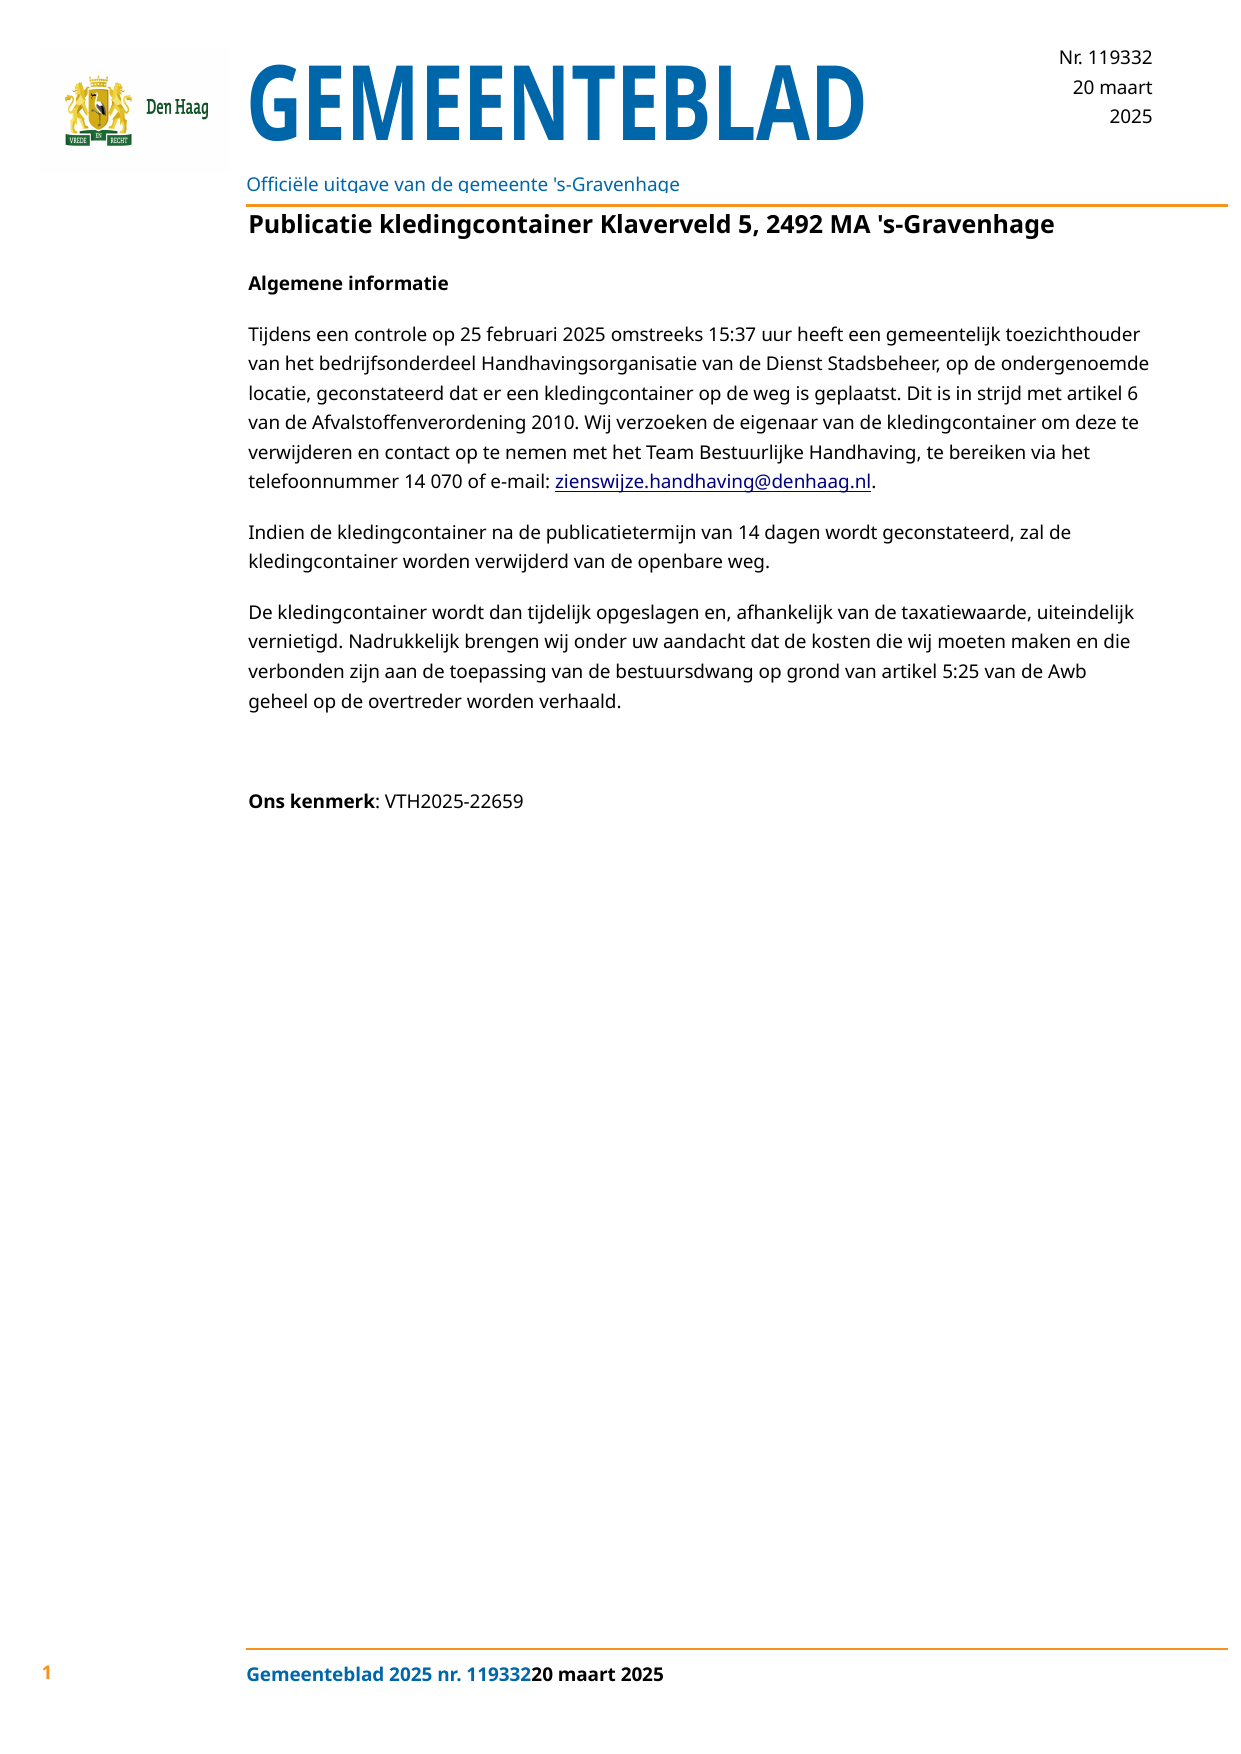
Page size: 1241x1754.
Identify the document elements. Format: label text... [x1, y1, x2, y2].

text De kledingcontainer wordt dan tijdelijk opgeslagen en, afhankelijk van de taxatiewaarde, uiteindelijk vernietigd. Nadrukkelijk brengen wij onder uw aandacht dat de kosten die wij moeten maken en die verbonden zijn aan de toepassing van de bestuursdwang op grond van artikel 5:25 van de Awb geheel op de overtreder worden verhaald. [248, 599, 1152, 713]
text Publicatie kledingcontainer Klaverveld 5, 2492 MA 's-Gravenhage [248, 207, 1152, 241]
text Ons kenmerk: VTH2025-22659 [248, 789, 1152, 814]
text Algemene informatie [248, 270, 1152, 296]
text Indien de kledingcontainer na de publicatietermijn van 14 dagen wordt geconstateerd, zal de kledingcontainer worden verwijderd van de openbare weg. [248, 519, 1152, 574]
text Tijdens een controle op 25 februari 2025 omstreeks 15:37 uur heeft een gemeentelijk toezichthouder van het bedrijfsonderdeel Handhavingsorganisatie van de Dienst Stadsbeheer, op de ondergenoemde locatie, geconstateerd dat er een kledingcontainer op de weg is geplaatst. Dit is in strijd met artikel 6 van de Afvalstoffenverordening 2010. Wij verzoeken de eigenaar van de kledingcontainer om deze te verwijderen en contact op te nemen met het Team Bestuurlijke Handhaving, te bereiken via het telefoonnummer 14 070 of e-mail: zienswijze.handhaving@denhaag.nl. [248, 321, 1152, 494]
picture [41, 47, 231, 172]
